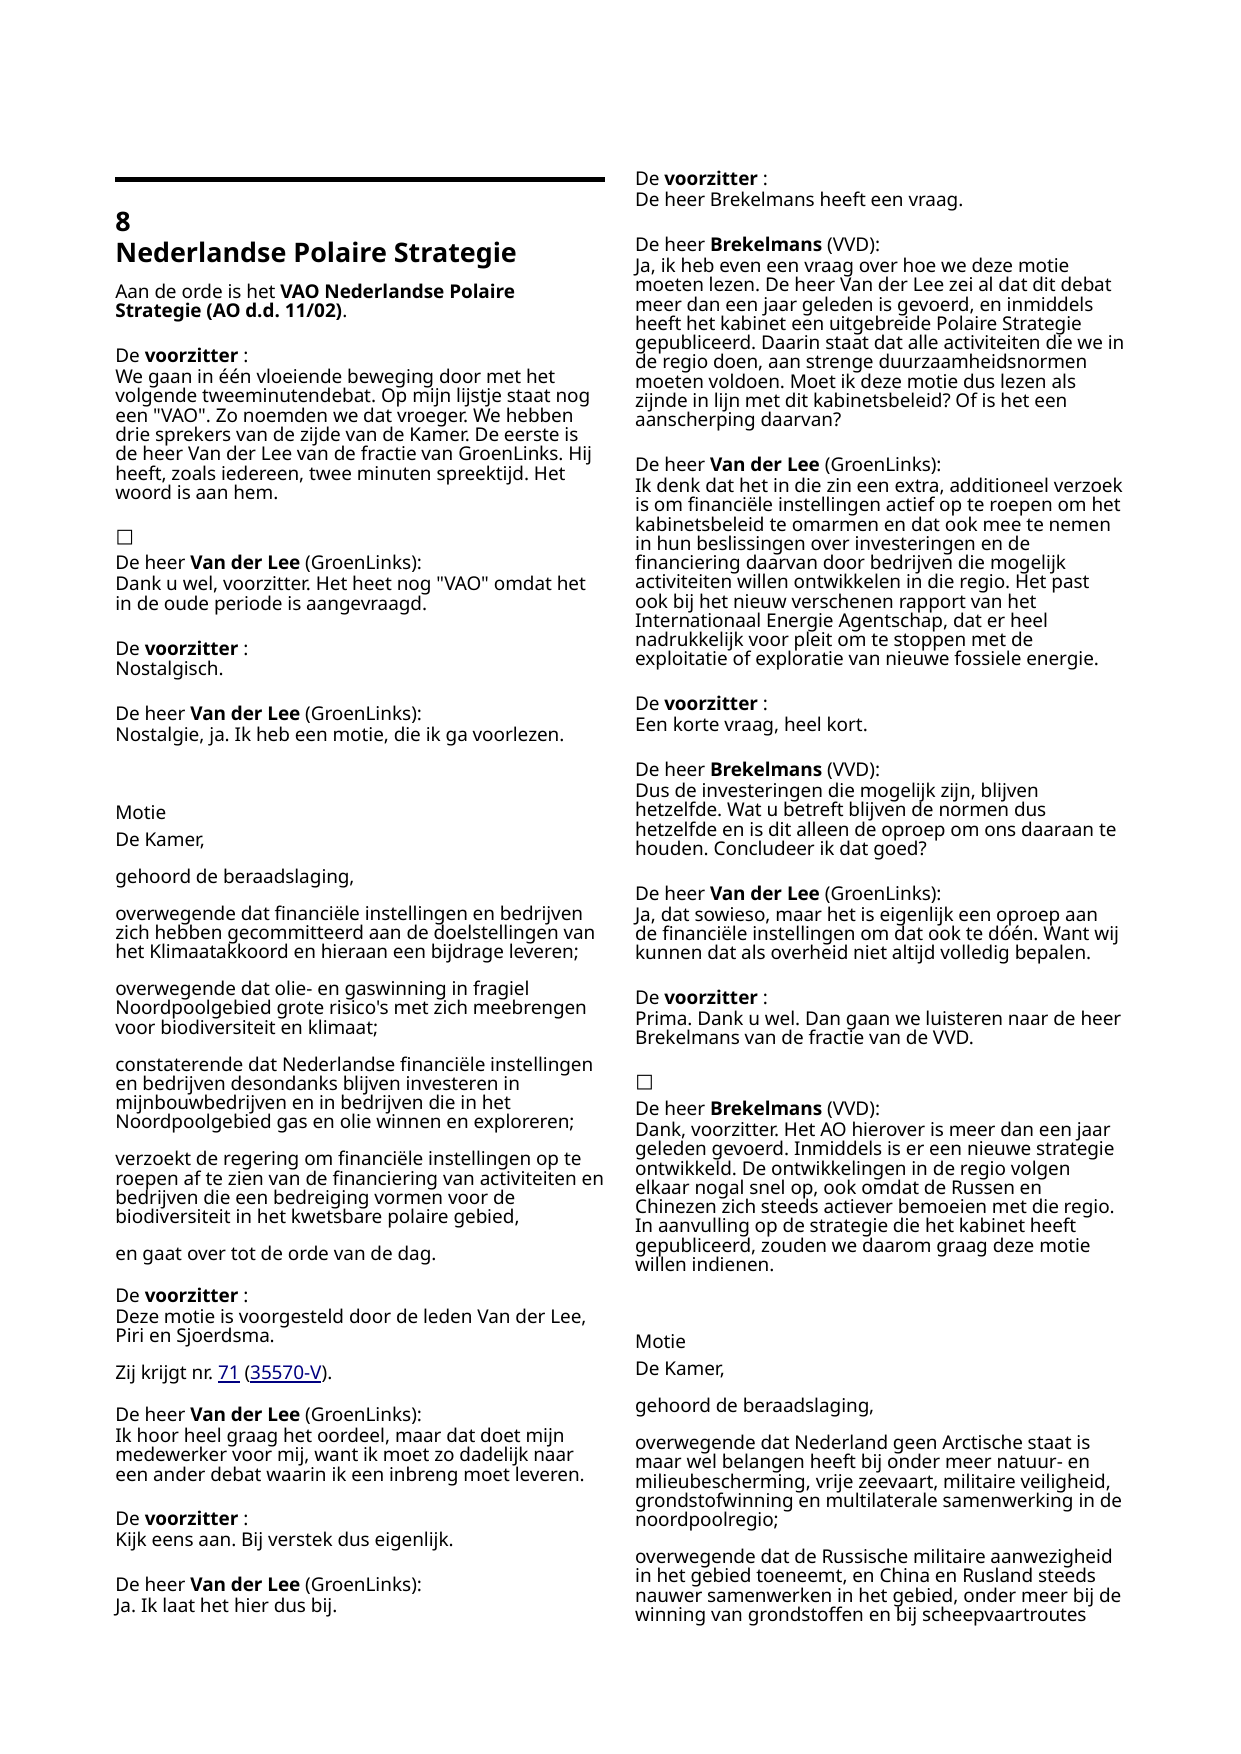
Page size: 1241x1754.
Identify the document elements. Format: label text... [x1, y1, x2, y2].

text De heer Brekelmans (VVD): [635, 756, 1125, 782]
text Ja. Ik laat het hier dus bij. [115, 1597, 605, 1616]
text Nederlandse Polaire Strategie [115, 239, 605, 283]
text Kijk eens aan. Bij verstek dus eigenlijk. [115, 1531, 605, 1551]
text De heer Van der Lee (GroenLinks): [635, 451, 1125, 477]
text 8 [115, 203, 605, 239]
text De voorzitter : [115, 342, 605, 368]
text Nostalgisch. [115, 660, 605, 680]
text Deze motie is voorgesteld door de leden Van der Lee, Piri en Sjoerdsma. [115, 1308, 605, 1346]
text De voorzitter : [635, 165, 1125, 191]
text Zij krijgt nr. 71 (35570-V). [115, 1364, 605, 1383]
text Dank u wel, voorzitter. Het heet nog "VAO" omdat het in de oude periode is aangevraagd. [115, 575, 605, 614]
text en gaat over tot de orde van de dag. [115, 1245, 605, 1264]
text Nostalgie, ja. Ik heb een motie, die ik ga voorlezen. [115, 726, 605, 746]
text verzoekt de regering om financiële instellingen op te roepen af te zien van de financiering van activiteiten en bedrijven die een bedreiging vormen voor de biodiversiteit in het kwetsbare polaire gebied, [115, 1150, 605, 1227]
text We gaan in één vloeiende beweging door met het volgende tweeminutendebat. Op mijn lijstje staat nog een "VAO". Zo noemden we dat vroeger. We hebben drie sprekers van de zijde van de Kamer. De eerste is de heer Van der Lee van de fractie van GroenLinks. Hij heeft, zoals iedereen, twee minuten spreektijd. Het woord is aan hem. [115, 368, 605, 503]
text overwegende dat de Russische militaire aanwezigheid in het gebied toeneemt, en China en Rusland steeds nauwer samenwerken in het gebied, onder meer bij de winning van grondstoffen en bij scheepvaartroutes [635, 1548, 1125, 1625]
text De Kamer, [635, 1360, 1125, 1379]
text De heer Van der Lee (GroenLinks): [115, 1571, 605, 1597]
text Ik denk dat het in die zin een extra, additioneel verzoek is om financiële instellingen actief op te roepen om het kabinetsbeleid te omarmen en dat ook mee te nemen in hun beslissingen over investeringen en de financiering daarvan door bedrijven die mogelijk activiteiten willen ontwikkelen in die regio. Het past ook bij het nieuw verschenen rapport van het Internationaal Energie Agentschap, dat er heel nadrukkelijk voor pleit om te stoppen met de exploitatie of exploratie van nieuwe fossiele energie. [635, 477, 1125, 670]
text gehoord de beraadslaging, [115, 868, 605, 887]
text Motie [115, 799, 605, 825]
text De heer Van der Lee (GroenLinks): [115, 701, 605, 726]
text De heer Brekelmans heeft een vraag. [635, 191, 1125, 210]
text De voorzitter : [115, 1282, 605, 1308]
text Dank, voorzitter. Het AO hierover is meer dan een jaar geleden gevoerd. Inmiddels is er een nieuwe strategie ontwikkeld. De ontwikkelingen in de regio volgen elkaar nogal snel op, ook omdat de Russen en Chinezen zich steeds actiever bemoeien met die regio. In aanvulling op de strategie die het kabinet heeft gepubliceerd, zouden we daarom graag deze motie willen indienen. [635, 1121, 1125, 1275]
text constaterende dat Nederlandse financiële instellingen en bedrijven desondanks blijven investeren in mijnbouwbedrijven en in bedrijven die in het Noordpoolgebied gas en olie winnen en exploreren; [115, 1056, 605, 1133]
text ⬜ [635, 1069, 1125, 1095]
text De voorzitter : [635, 984, 1125, 1010]
text Dus de investeringen die mogelijk zijn, blijven hetzelfde. Wat u betreft blijven de normen dus hetzelfde en is dit alleen de oproep om ons daaraan te houden. Concludeer ik dat goed? [635, 782, 1125, 859]
text ⬜ [115, 524, 605, 549]
text De voorzitter : [635, 691, 1125, 716]
text overwegende dat Nederland geen Arctische staat is maar wel belangen heeft bij onder meer natuur- en milieubescherming, vrije zeevaart, militaire veiligheid, grondstofwinning en multilaterale samenwerking in de noordpoolregio; [635, 1434, 1125, 1531]
text overwegende dat olie- en gaswinning in fragiel Noordpoolgebied grote risico's met zich meebrengen voor biodiversiteit en klimaat; [115, 980, 605, 1038]
text Aan de orde is het VAO Nederlandse Polaire Strategie (AO d.d. 11/02). [115, 283, 605, 322]
text Een korte vraag, heel kort. [635, 716, 1125, 736]
text De voorzitter : [115, 1506, 605, 1531]
text Prima. Dank u wel. Dan gaan we luisteren naar de heer Brekelmans van de fractie van de VVD. [635, 1010, 1125, 1049]
text De heer Van der Lee (GroenLinks): [115, 1401, 605, 1427]
text De Kamer, [115, 831, 605, 850]
text De heer Van der Lee (GroenLinks): [635, 880, 1125, 906]
text Ja, dat sowieso, maar het is eigenlijk een oproep aan de financiële instellingen om dat ook te dóén. Want wij kunnen dat als overheid niet altijd volledig bepalen. [635, 906, 1125, 963]
text De heer Brekelmans (VVD): [635, 1095, 1125, 1121]
text De voorzitter : [115, 635, 605, 660]
text De heer Brekelmans (VVD): [635, 231, 1125, 257]
text Ik hoor heel graag het oordeel, maar dat doet mijn medewerker voor mij, want ik moet zo dadelijk naar een ander debat waarin ik een inbreng moet leveren. [115, 1427, 605, 1485]
text overwegende dat financiële instellingen en bedrijven zich hebben gecommitteerd aan de doelstellingen van het Klimaatakkoord en hieraan een bijdrage leveren; [115, 904, 605, 962]
text gehoord de beraadslaging, [635, 1397, 1125, 1416]
text De heer Van der Lee (GroenLinks): [115, 549, 605, 575]
text Motie [635, 1328, 1125, 1354]
text Ja, ik heb even een vraag over hoe we deze motie moeten lezen. De heer Van der Lee zei al dat dit debat meer dan een jaar geleden is gevoerd, en inmiddels heeft het kabinet een uitgebreide Polaire Strategie gepubliceerd. Daarin staat dat alle activiteiten die we in de regio doen, aan strenge duurzaamheidsnormen moeten voldoen. Moet ik deze motie dus lezen als zijnde in lijn met dit kabinetsbeleid? Of is het een aanscherping daarvan? [635, 257, 1125, 430]
